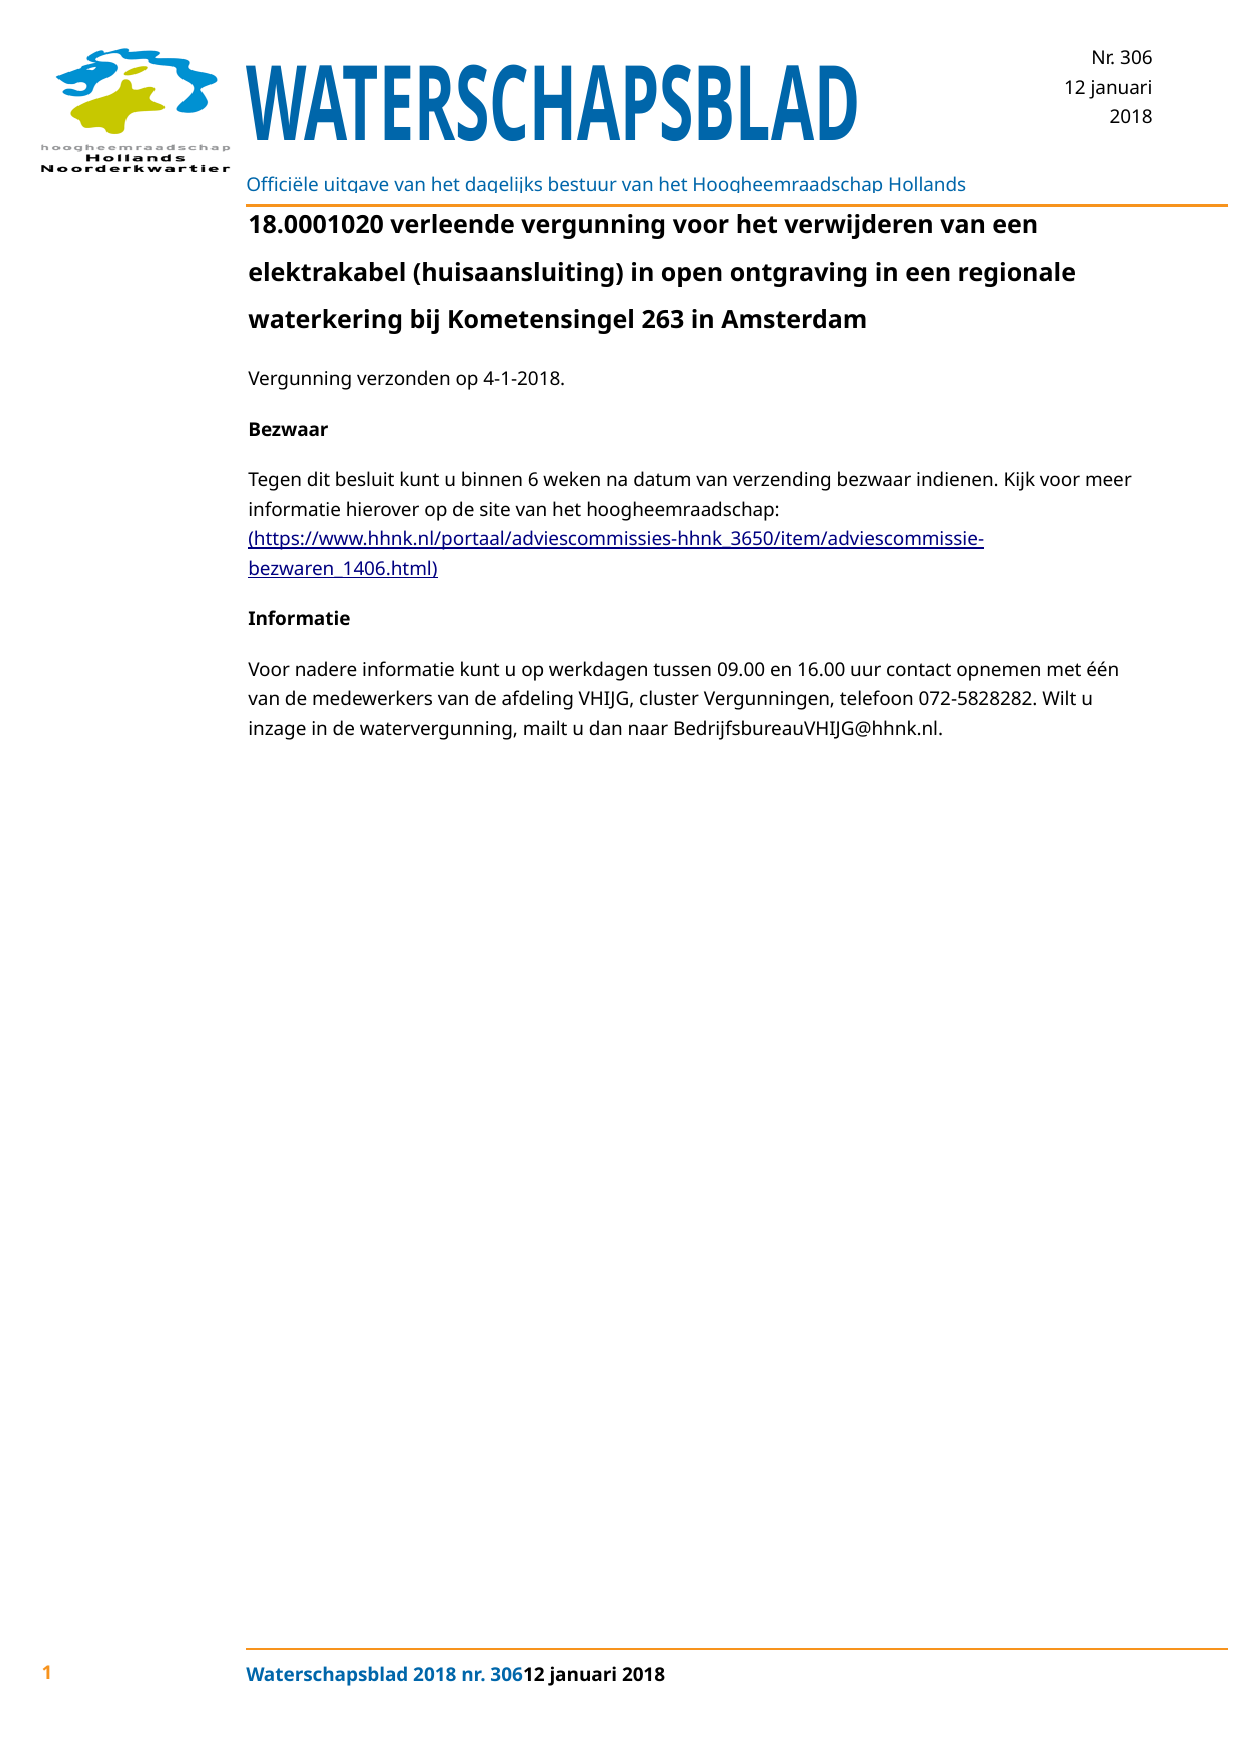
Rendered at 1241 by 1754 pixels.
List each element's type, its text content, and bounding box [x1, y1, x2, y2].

text Vergunning verzonden op 4-1-2018. [248, 366, 1152, 391]
text Voor nadere informatie kunt u op werkdagen tussen 09.00 en 16.00 uur contact opnemen met één van de medewerkers van de afdeling VHIJG, cluster Vergunningen, telefoon 072-5828282. Wilt u inzage in de watervergunning, mailt u dan naar BedrijfsbureauVHIJG@hhnk.nl. [248, 656, 1152, 741]
text Bezwaar [248, 416, 1152, 442]
text 18.0001020 verleende vergunning voor het verwijderen van een elektrakabel (huisaansluiting) in open ontgraving in een regionale waterkering bij Kometensingel 263 in Amsterdam [248, 207, 1152, 336]
text Tegen dit besluit kunt u binnen 6 weken na datum van verzending bezwaar indienen. Kijk voor meer informatie hierover op de site van het hoogheemraadschap: (https://www.hhnk.nl/portaal/adviescommissies-hhnk_3650/item/adviescommissie-bezwaren_1406.html) [248, 466, 1152, 581]
picture [41, 47, 231, 172]
text Informatie [248, 606, 1152, 631]
